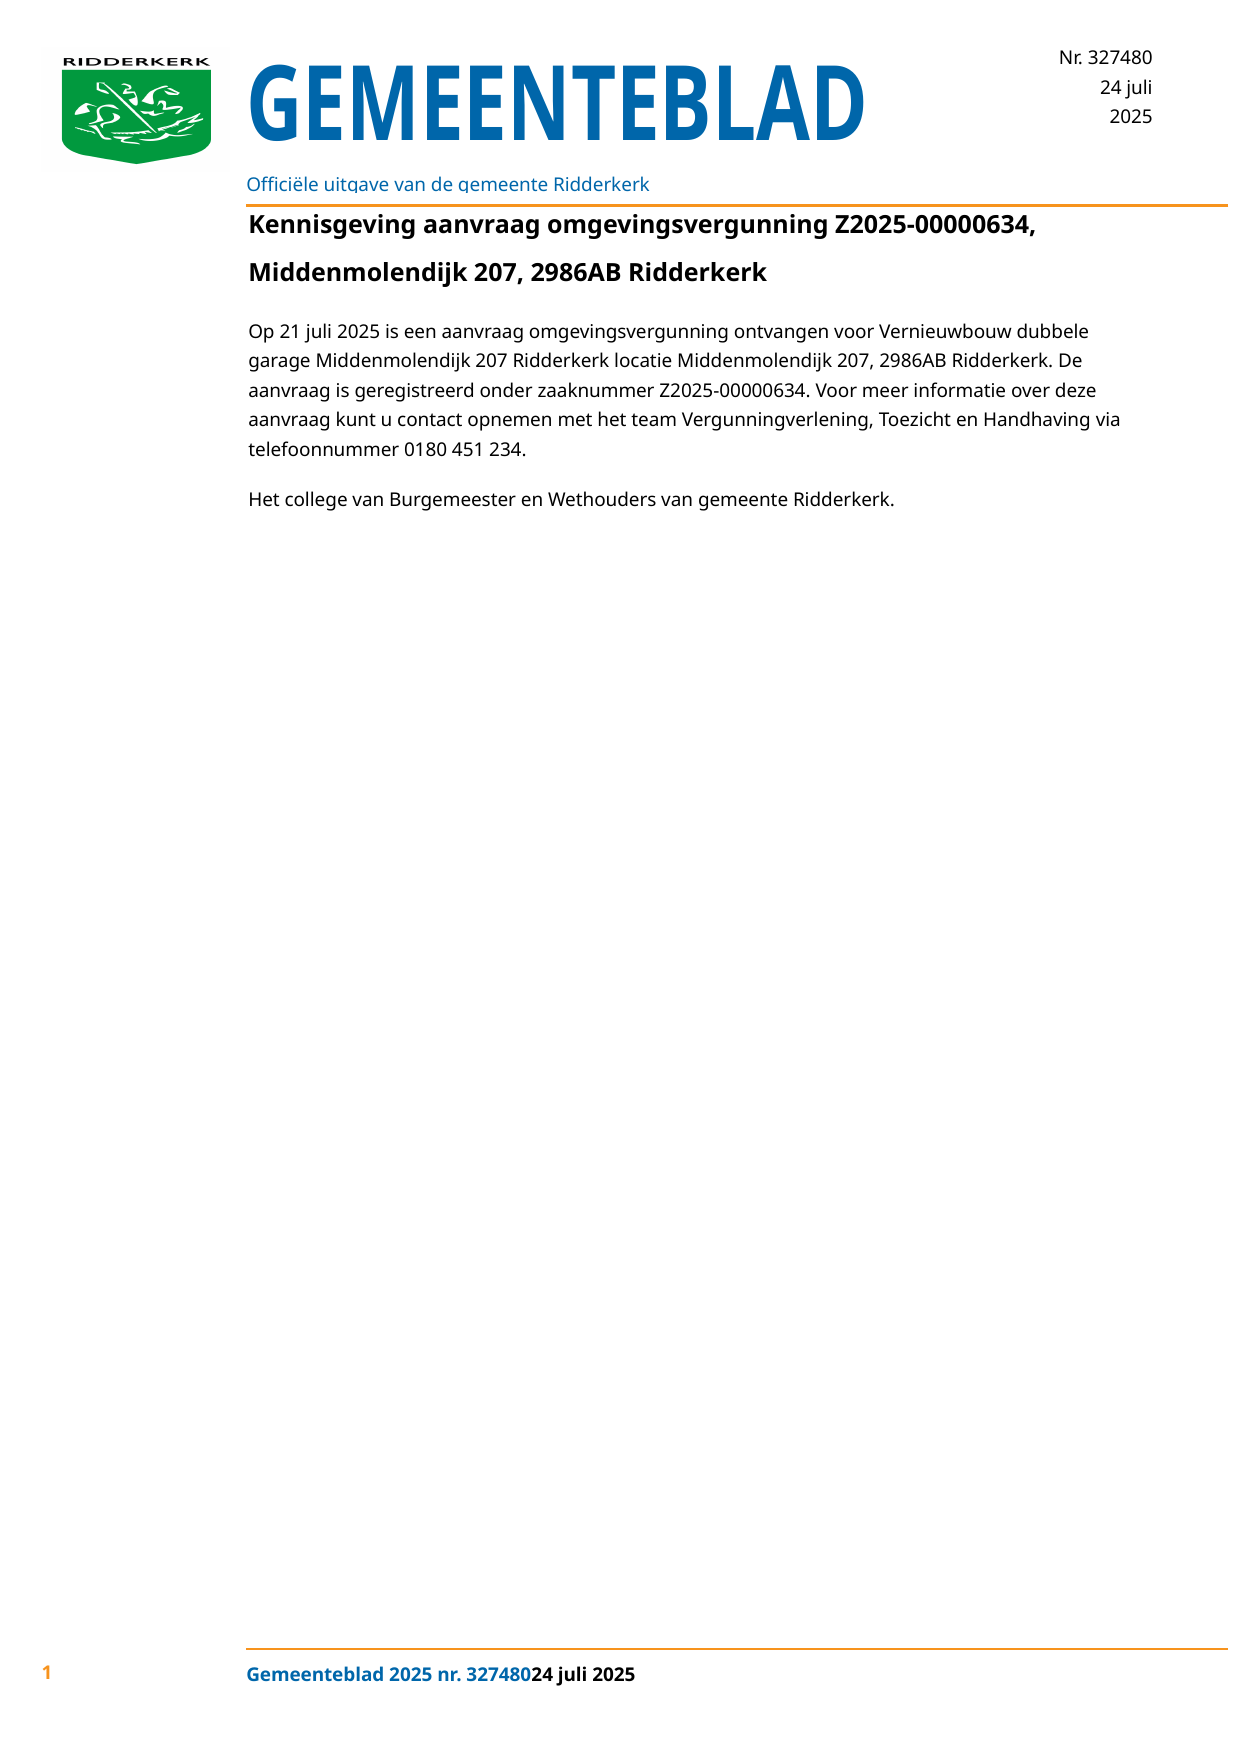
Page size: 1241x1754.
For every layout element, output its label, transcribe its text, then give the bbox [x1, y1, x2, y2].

text Op 21 juli 2025 is een aanvraag omgevingsvergunning ontvangen voor Vernieuwbouw dubbele garage Middenmolendijk 207 Ridderkerk locatie Middenmolendijk 207, 2986AB Ridderkerk. De aanvraag is geregistreerd onder zaaknummer Z2025-00000634. Voor meer informatie over deze aanvraag kunt u contact opnemen met het team Vergunningverlening, Toezicht en Handhaving via telefoonnummer 0180 451 234. [248, 318, 1152, 462]
text Het college van Burgemeester en Wethouders van gemeente Ridderkerk. [248, 487, 1152, 512]
picture [41, 47, 231, 172]
text Kennisgeving aanvraag omgevingsvergunning Z2025-00000634, Middenmolendijk 207, 2986AB Ridderkerk [248, 207, 1152, 288]
